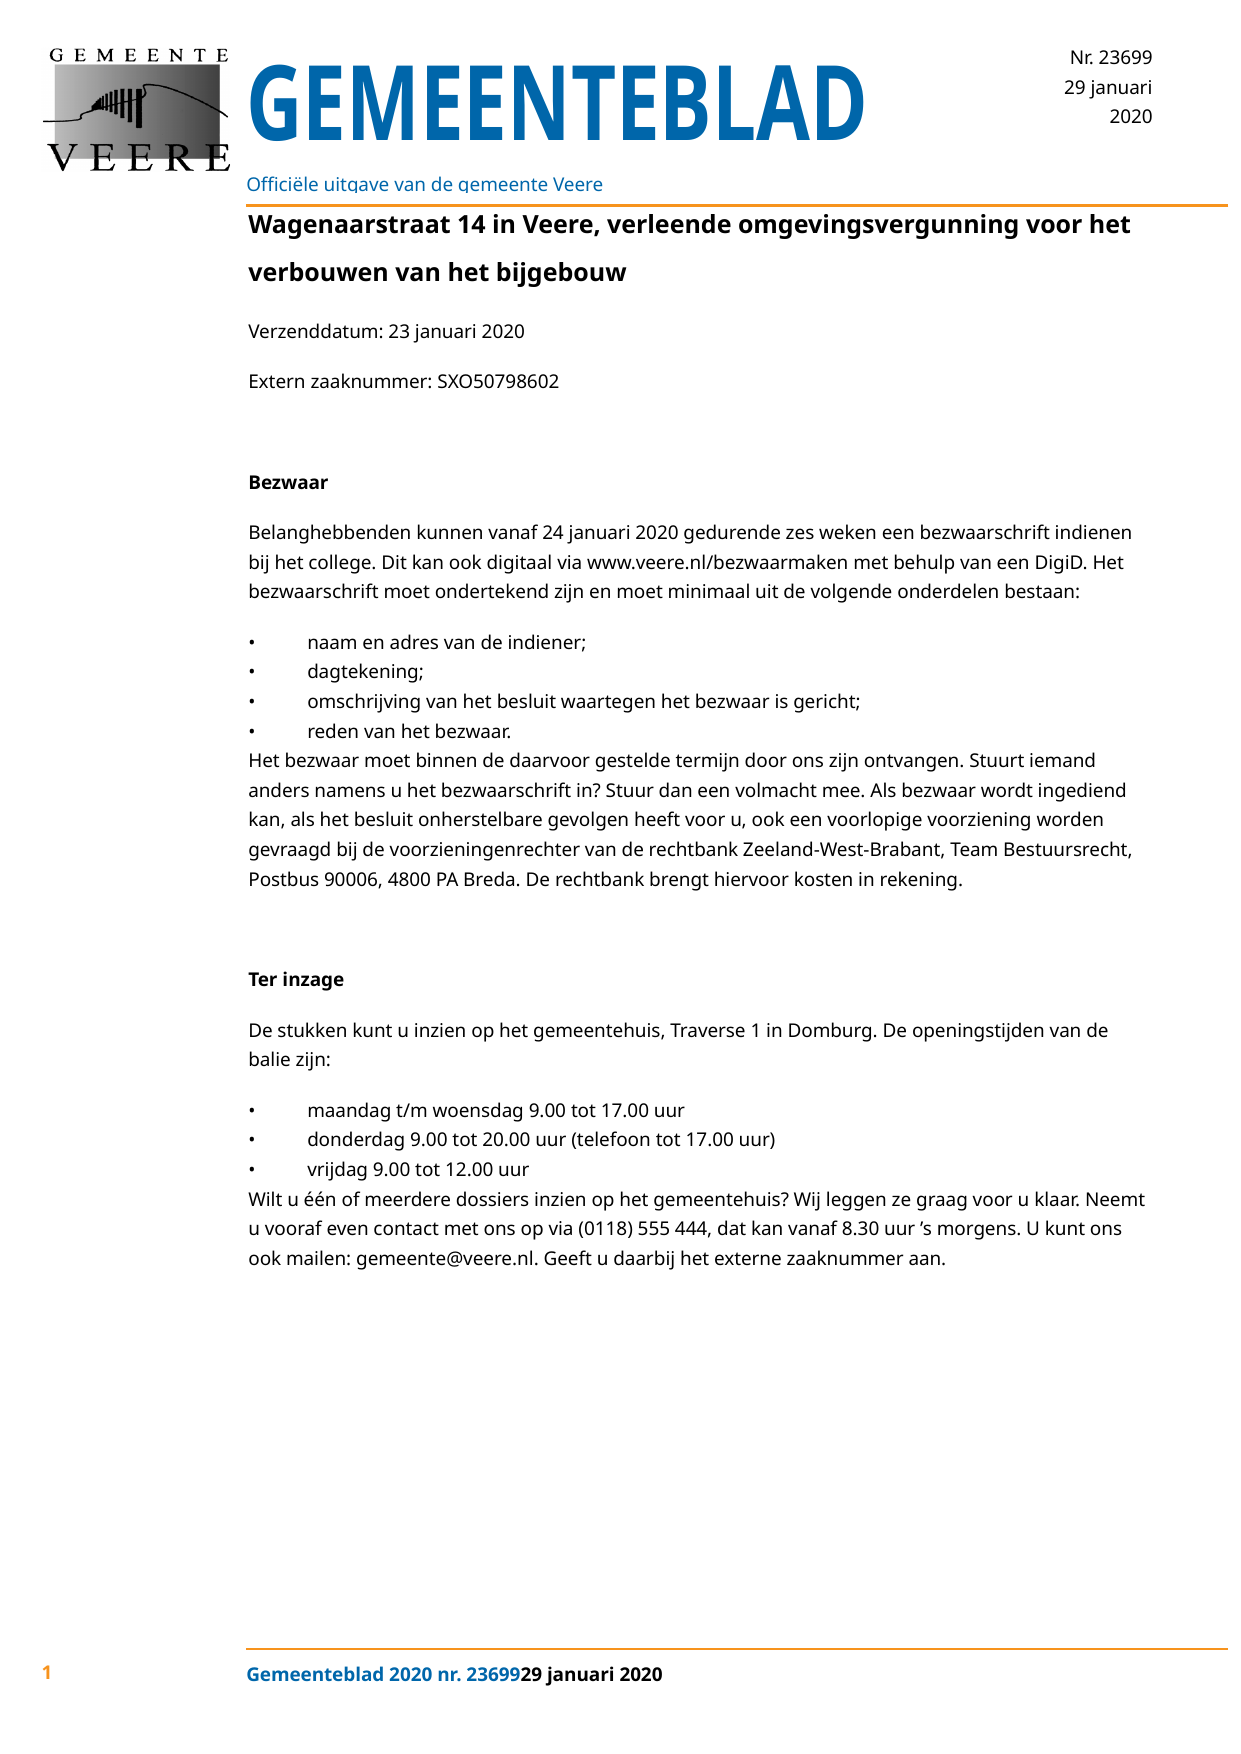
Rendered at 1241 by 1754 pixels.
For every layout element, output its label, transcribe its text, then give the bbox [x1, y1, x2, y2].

picture [41, 47, 231, 172]
text Extern zaaknummer: SXO50798602 [248, 368, 1152, 394]
text Bezwaar [248, 469, 1152, 495]
text Belanghebbenden kunnen vanaf 24 januari 2020 gedurende zes weken een bezwaarschrift indienen bij het college. Dit kan ook digitaal via www.veere.nl/bezwaarmaken met behulp van een DigiD. Het bezwaarschrift moet ondertekend zijn en moet minimaal uit de volgende onderdelen bestaan: [248, 519, 1152, 604]
text Wilt u één of meerdere dossiers inzien op het gemeentehuis? Wij leggen ze graag voor u klaar. Neemt u vooraf even contact met ons op via (0118) 555 444, dat kan vanaf 8.30 uur ’s morgens. U kunt ons ook mailen: gemeente@veere.nl. Geeft u daarbij het externe zaaknummer aan. [248, 1186, 1152, 1271]
list vrijdag 9.00 tot 12.00 uur [248, 1156, 1152, 1182]
text Het bezwaar moet binnen de daarvoor gestelde termijn door ons zijn ontvangen. Stuurt iemand anders namens u het bezwaarschrift in? Stuur dan een volmacht mee. Als bezwaar wordt ingediend kan, als het besluit onherstelbare gevolgen heeft voor u, ook een voorlopige voorziening worden gevraagd bij de voorzieningenrechter van de rechtbank Zeeland-West-Brabant, Team Bestuursrecht, Postbus 90006, 4800 PA Breda. De rechtbank brengt hiervoor kosten in rekening. [248, 747, 1152, 892]
text Ter inzage [248, 967, 1152, 992]
list naam en adres van de indiener; [248, 629, 1152, 655]
text De stukken kunt u inzien op het gemeentehuis, Traverse 1 in Domburg. De openingstijden van de balie zijn: [248, 1017, 1152, 1072]
list dagtekening; [248, 659, 1152, 684]
text Verzenddatum: 23 januari 2020 [248, 318, 1152, 344]
list reden van het bezwaar. [248, 718, 1152, 744]
list donderdag 9.00 tot 20.00 uur (telefoon tot 17.00 uur) [248, 1127, 1152, 1152]
list maandag t/m woensdag 9.00 tot 17.00 uur [248, 1097, 1152, 1123]
text Wagenaarstraat 14 in Veere, verleende omgevingsvergunning voor het verbouwen van het bijgebouw [248, 207, 1152, 288]
list omschrijving van het besluit waartegen het bezwaar is gericht; [248, 688, 1152, 714]
